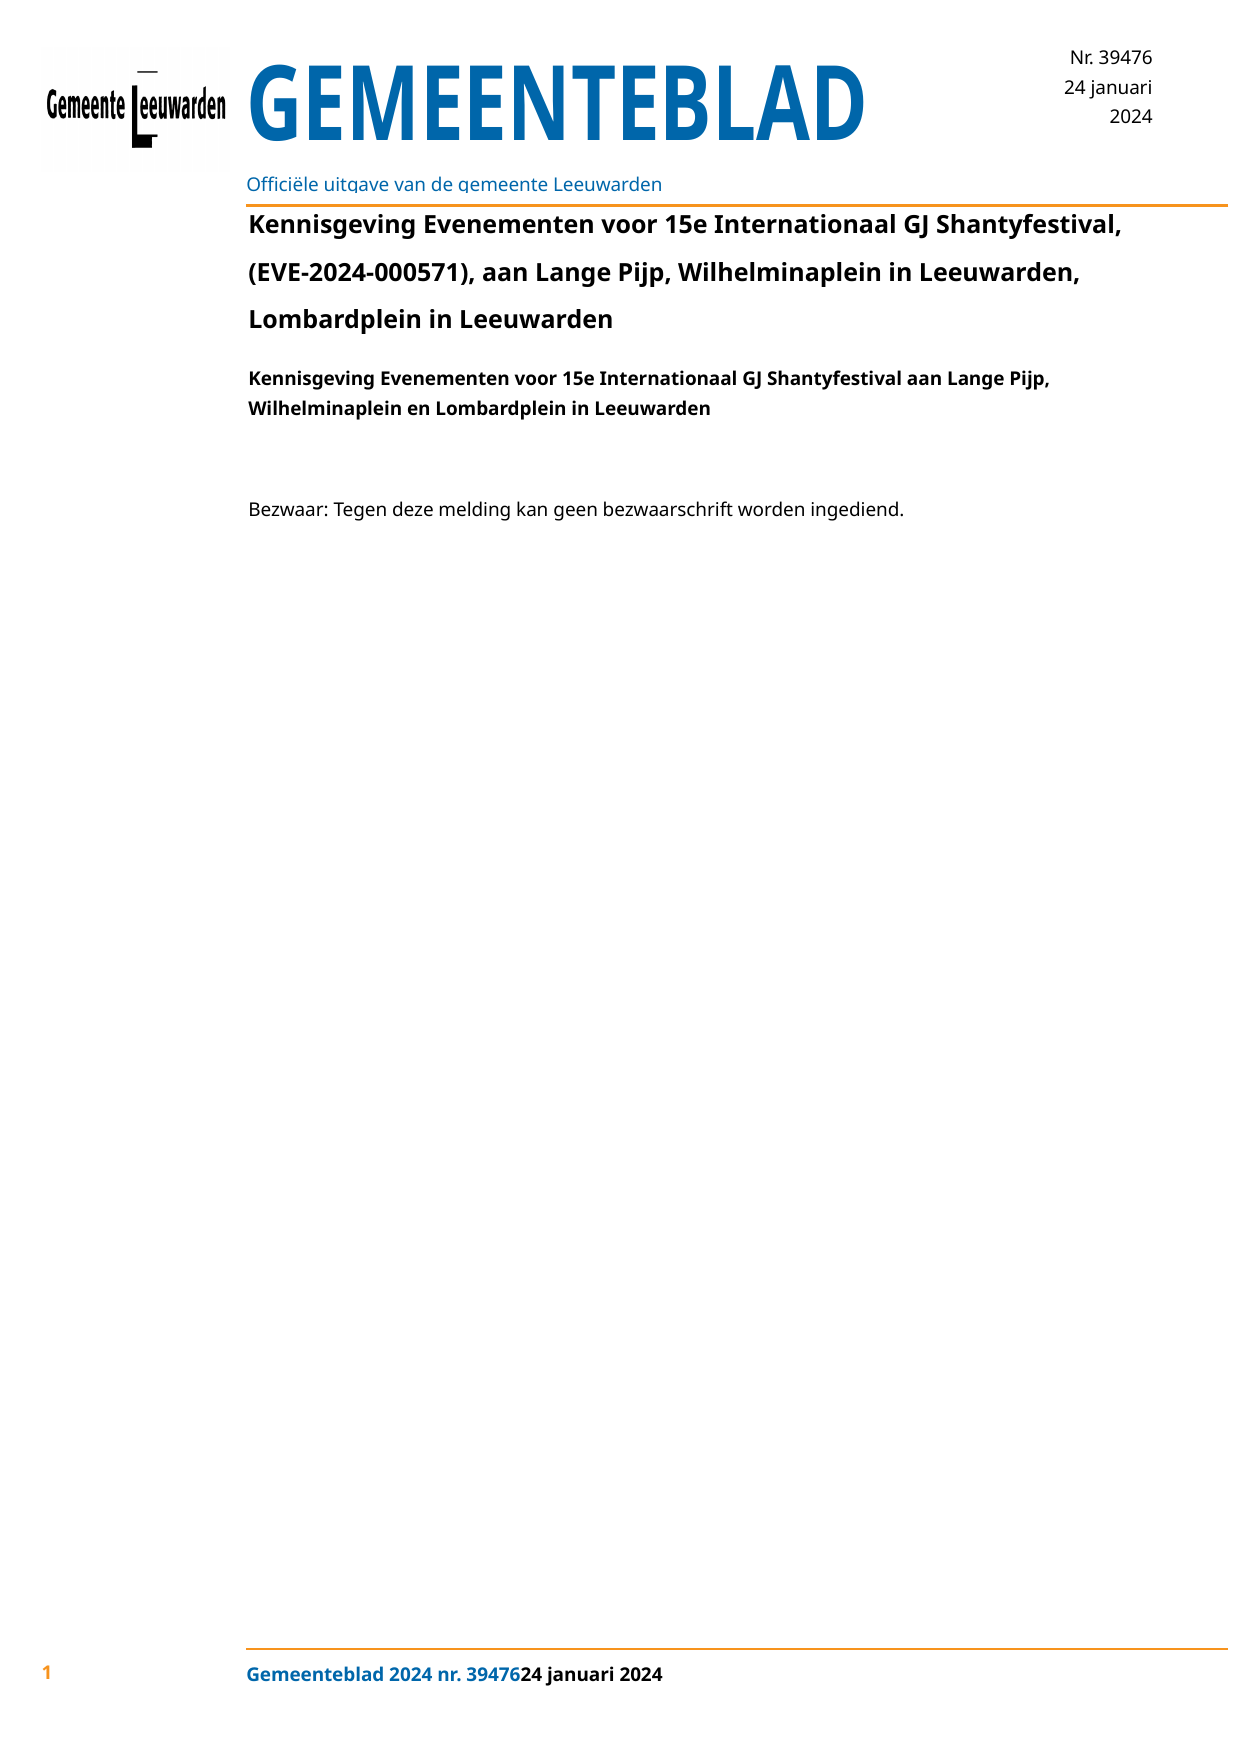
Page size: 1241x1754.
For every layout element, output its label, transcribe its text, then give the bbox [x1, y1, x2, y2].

text Kennisgeving Evenementen voor 15e Internationaal GJ Shantyfestival, (EVE-2024-000571), aan Lange Pijp, Wilhelminaplein in Leeuwarden, Lombardplein in Leeuwarden [248, 207, 1152, 336]
picture [41, 47, 231, 172]
text Kennisgeving Evenementen voor 15e Internationaal GJ Shantyfestival aan Lange Pijp, Wilhelminaplein en Lombardplein in Leeuwarden [248, 366, 1152, 421]
text Bezwaar: Tegen deze melding kan geen bezwaarschrift worden ingediend. [248, 496, 1152, 522]
